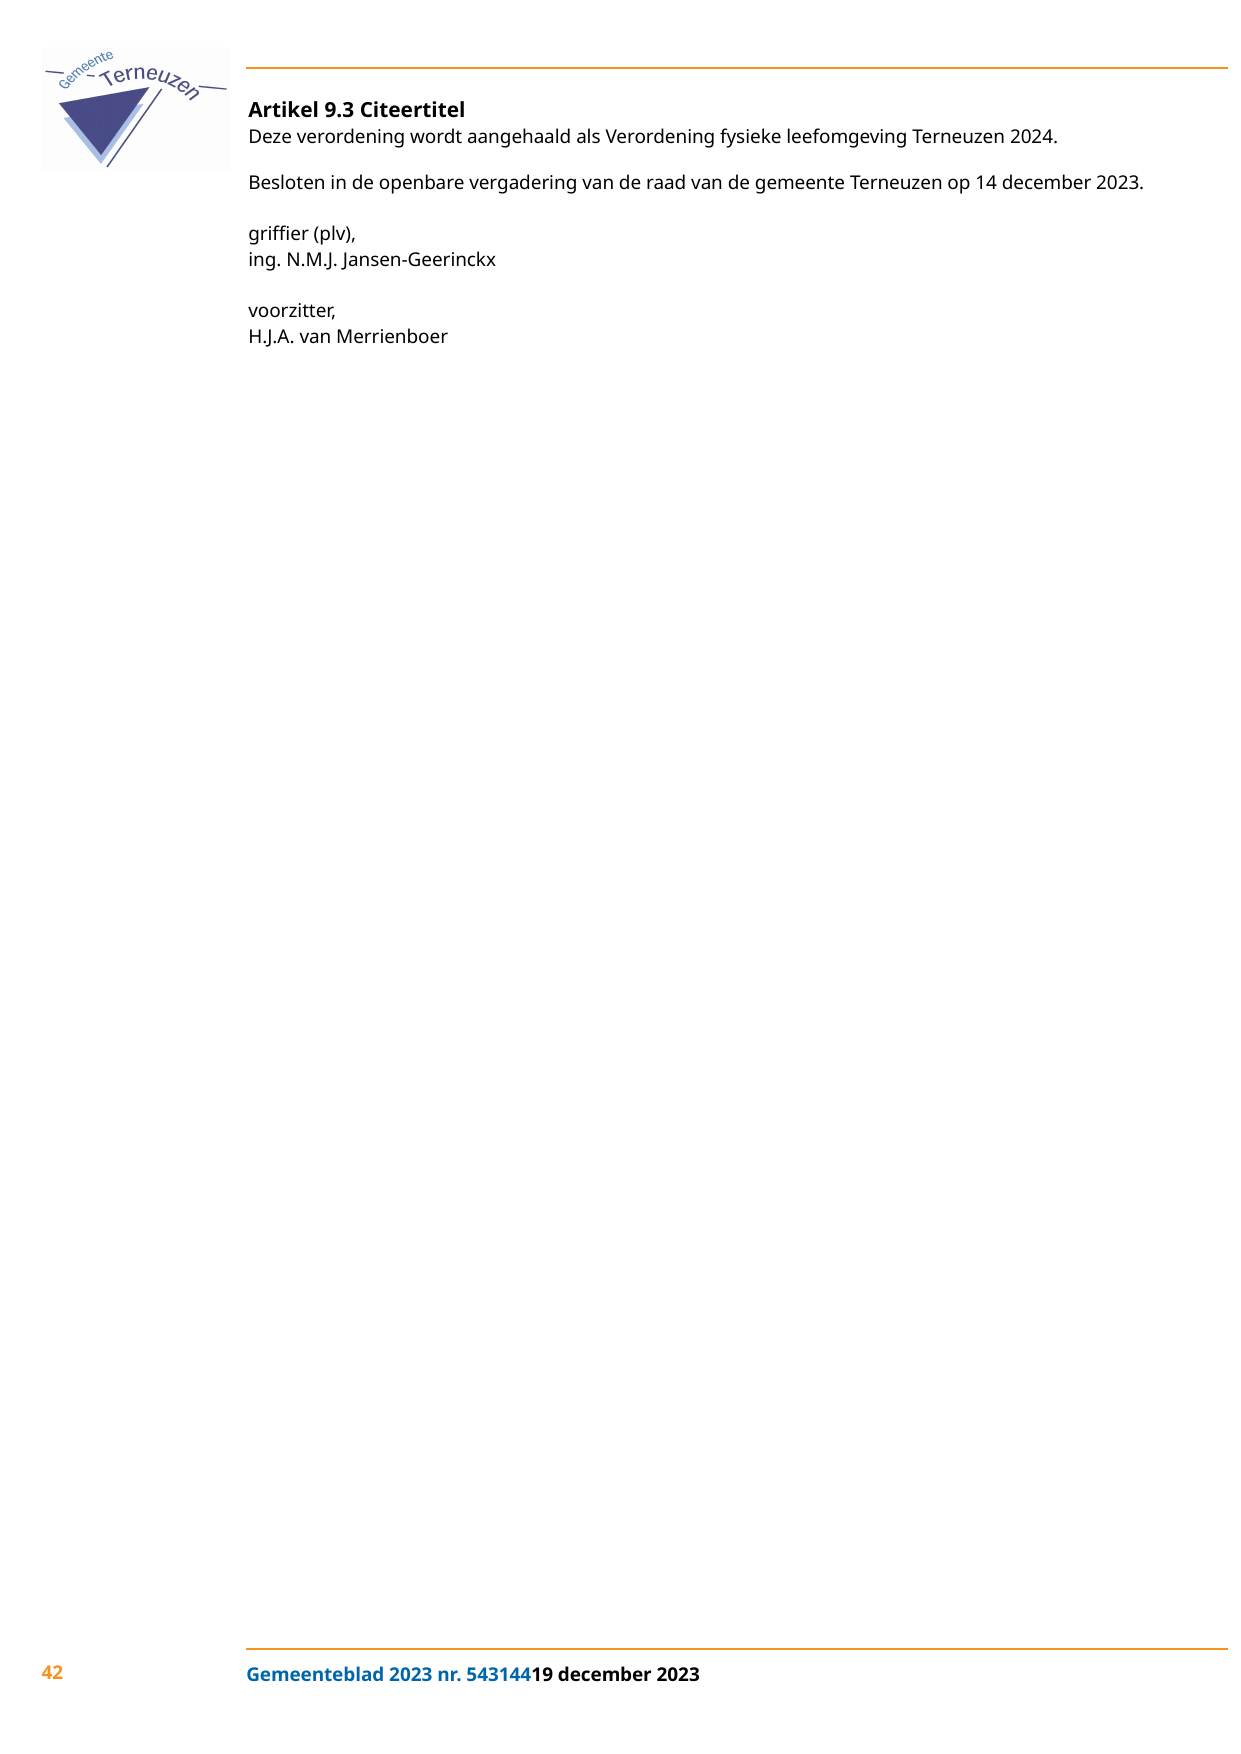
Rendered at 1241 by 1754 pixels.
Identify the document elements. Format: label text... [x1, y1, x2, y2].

text ing. N.M.J. Jansen-Geerinckx [248, 246, 1152, 272]
picture [41, 47, 231, 172]
text Besloten in de openbare vergadering van de raad van de gemeente Terneuzen op 14 december 2023. [248, 169, 1152, 194]
text griffier (plv), [248, 220, 1152, 246]
text Artikel 9.3 Citeertitel [248, 95, 1152, 123]
text Deze verordening wordt aangehaald als Verordening fysieke leefomgeving Terneuzen 2024. [248, 123, 1152, 149]
text voorzitter, [248, 297, 1152, 323]
text H.J.A. van Merrienboer [248, 323, 1152, 349]
